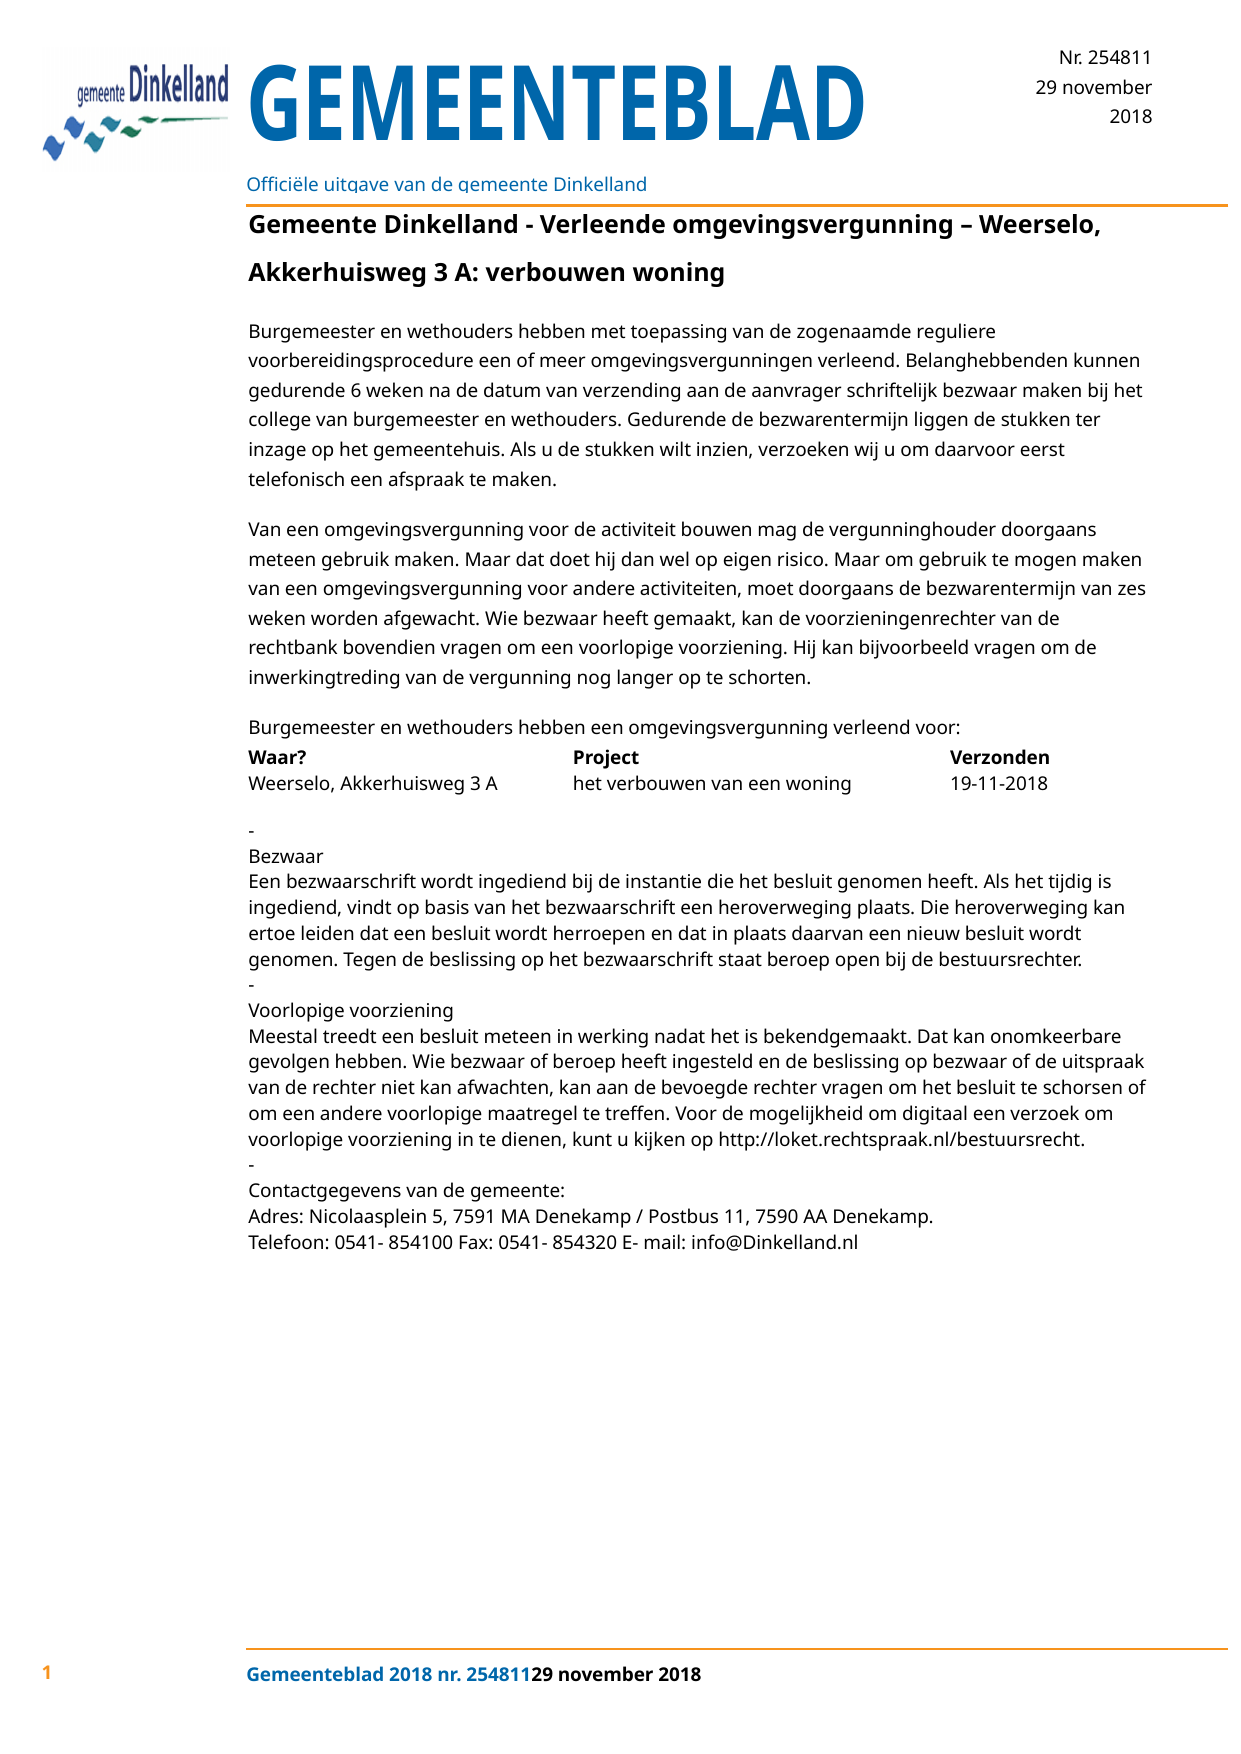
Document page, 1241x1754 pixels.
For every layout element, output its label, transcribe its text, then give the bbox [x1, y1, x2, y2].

text - [248, 817, 1152, 843]
text - [248, 1152, 1152, 1177]
table_header Verzonden [950, 744, 1152, 770]
table_cell Weerselo, Akkerhuisweg 3 A [248, 770, 573, 796]
text Contactgegevens van de gemeente: [248, 1177, 1152, 1203]
table_cell het verbouwen van een woning [573, 770, 950, 796]
text - [248, 972, 1152, 997]
table_header Waar? [248, 744, 573, 770]
text Meestal treedt een besluit meteen in werking nadat het is bekendgemaakt. Dat kan onomkeerbare gevolgen hebben. Wie bezwaar of beroep heeft ingesteld en de beslissing op bezwaar of de uitspraak van de rechter niet kan afwachten, kan aan de bevoegde rechter vragen om het besluit te schorsen of om een andere voorlopige maatregel te treffen. Voor de mogelijkheid om digitaal een verzoek om voorlopige voorziening in te dienen, kunt u kijken op http://loket.rechtspraak.nl/bestuursrecht. [248, 1023, 1152, 1152]
text Burgemeester en wethouders hebben met toepassing van de zogenaamde reguliere voorbereidingsprocedure een of meer omgevingsvergunningen verleend. Belanghebbenden kunnen gedurende 6 weken na de datum van verzending aan de aanvrager schriftelijk bezwaar maken bij het college van burgemeester en wethouders. Gedurende de bezwarentermijn liggen de stukken ter inzage op het gemeentehuis. Als u de stukken wilt inzien, verzoeken wij u om daarvoor eerst telefonisch een afspraak te maken. [248, 318, 1152, 492]
picture [41, 47, 231, 172]
text Van een omgevingsvergunning voor de activiteit bouwen mag de vergunninghouder doorgaans meteen gebruik maken. Maar dat doet hij dan wel op eigen risico. Maar om gebruik te mogen maken van een omgevingsvergunning voor andere activiteiten, moet doorgaans de bezwarentermijn van zes weken worden afgewacht. Wie bezwaar heeft gemaakt, kan de voorzieningenrechter van de rechtbank bovendien vragen om een voorlopige voorziening. Hij kan bijvoorbeeld vragen om de inwerkingtreding van de vergunning nog langer op te schorten. [248, 516, 1152, 690]
table_cell 19-11-2018 [950, 770, 1152, 796]
table_header Project [573, 744, 950, 770]
text Gemeente Dinkelland - Verleende omgevingsvergunning – Weerselo, Akkerhuisweg 3 A: verbouwen woning [248, 207, 1152, 288]
text Adres: Nicolaasplein 5, 7591 MA Denekamp / Postbus 11, 7590 AA Denekamp. [248, 1203, 1152, 1229]
text Een bezwaarschrift wordt ingediend bij de instantie die het besluit genomen heeft. Als het tijdig is ingediend, vindt op basis van het bezwaarschrift een heroverweging plaats. Die heroverweging kan ertoe leiden dat een besluit wordt herroepen en dat in plaats daarvan een nieuw besluit wordt genomen. Tegen de beslissing op het bezwaarschrift staat beroep open bij de bestuursrechter. [248, 869, 1152, 972]
text Voorlopige voorziening [248, 997, 1152, 1023]
text Burgemeester en wethouders hebben een omgevingsvergunning verleend voor: [248, 714, 1152, 740]
text Bezwaar [248, 843, 1152, 869]
text Telefoon: 0541- 854100 Fax: 0541- 854320 E- mail: info@Dinkelland.nl [248, 1229, 1152, 1254]
